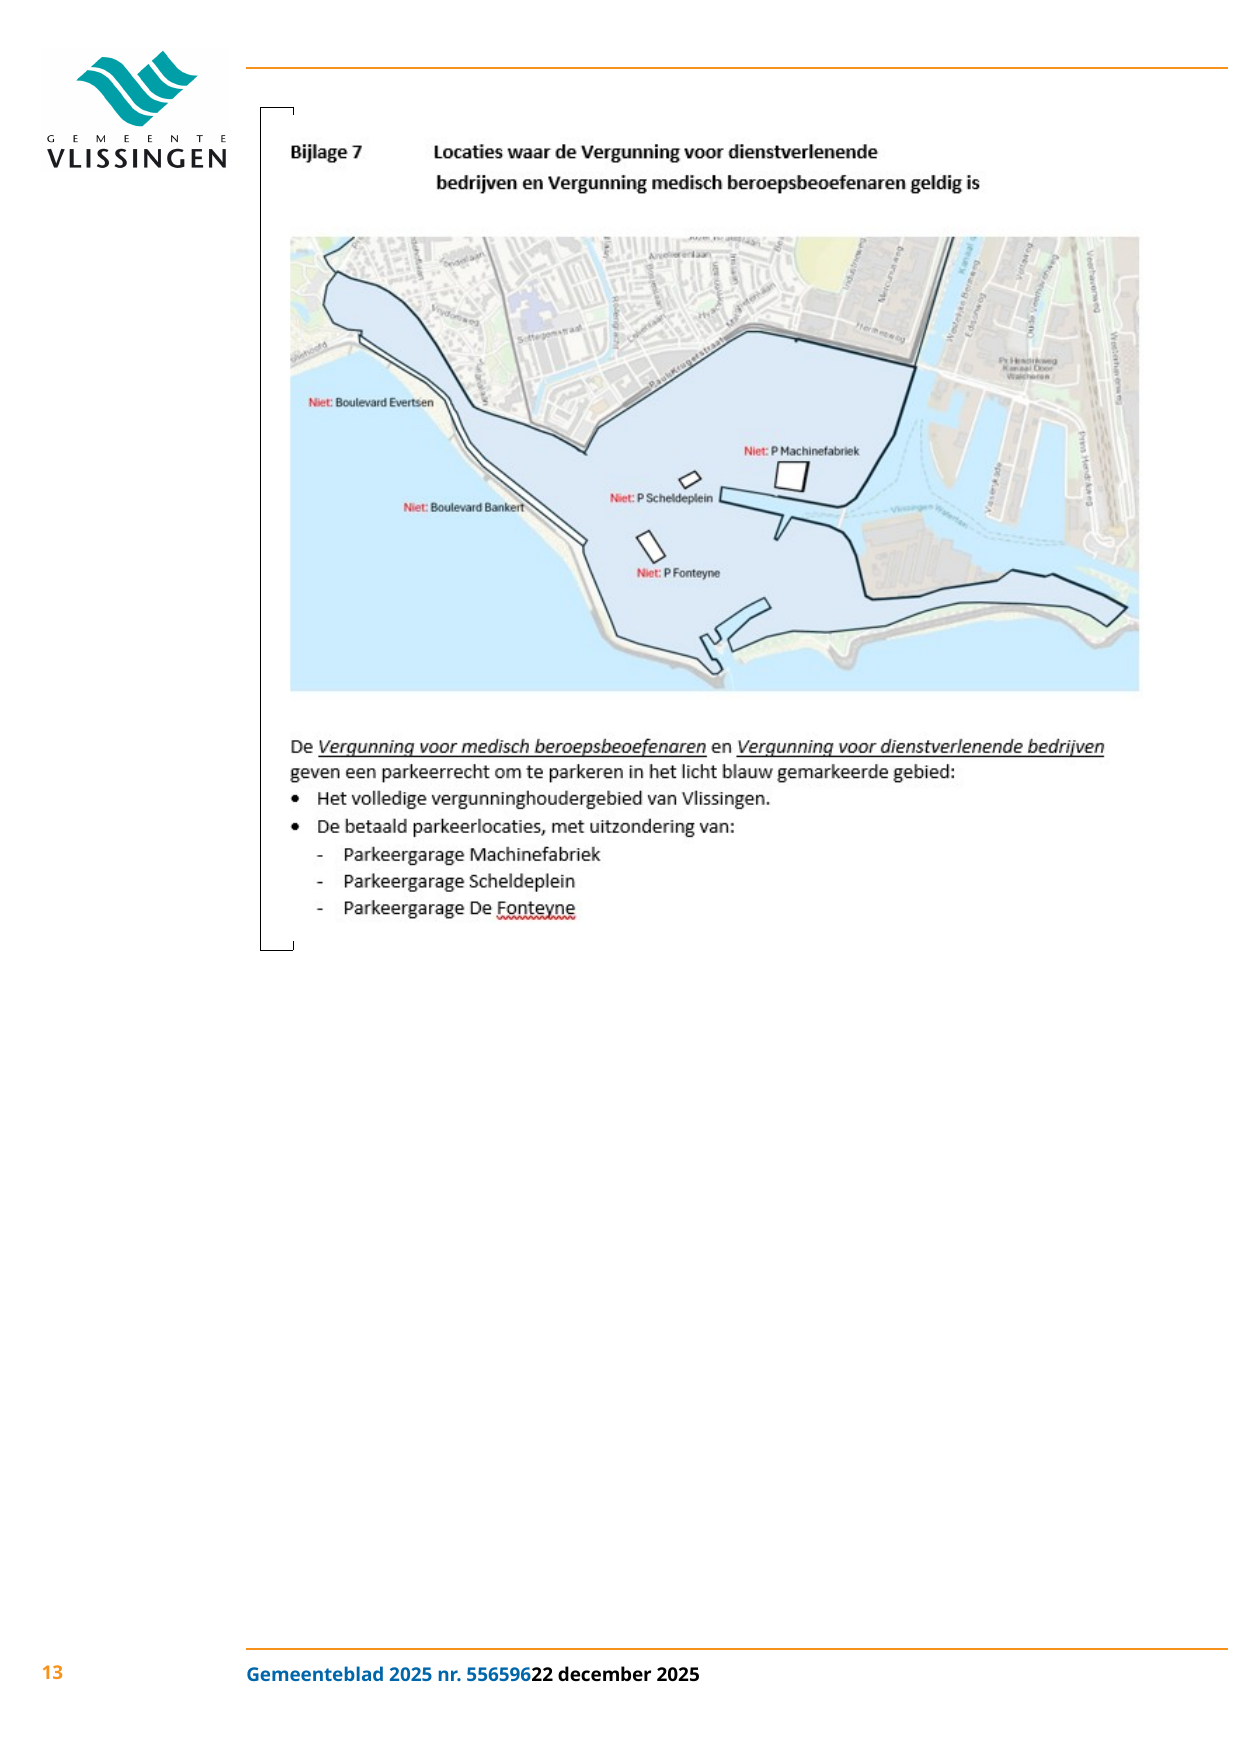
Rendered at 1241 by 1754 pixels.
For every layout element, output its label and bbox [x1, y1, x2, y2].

picture [268, 115, 1173, 941]
picture [41, 47, 231, 172]
